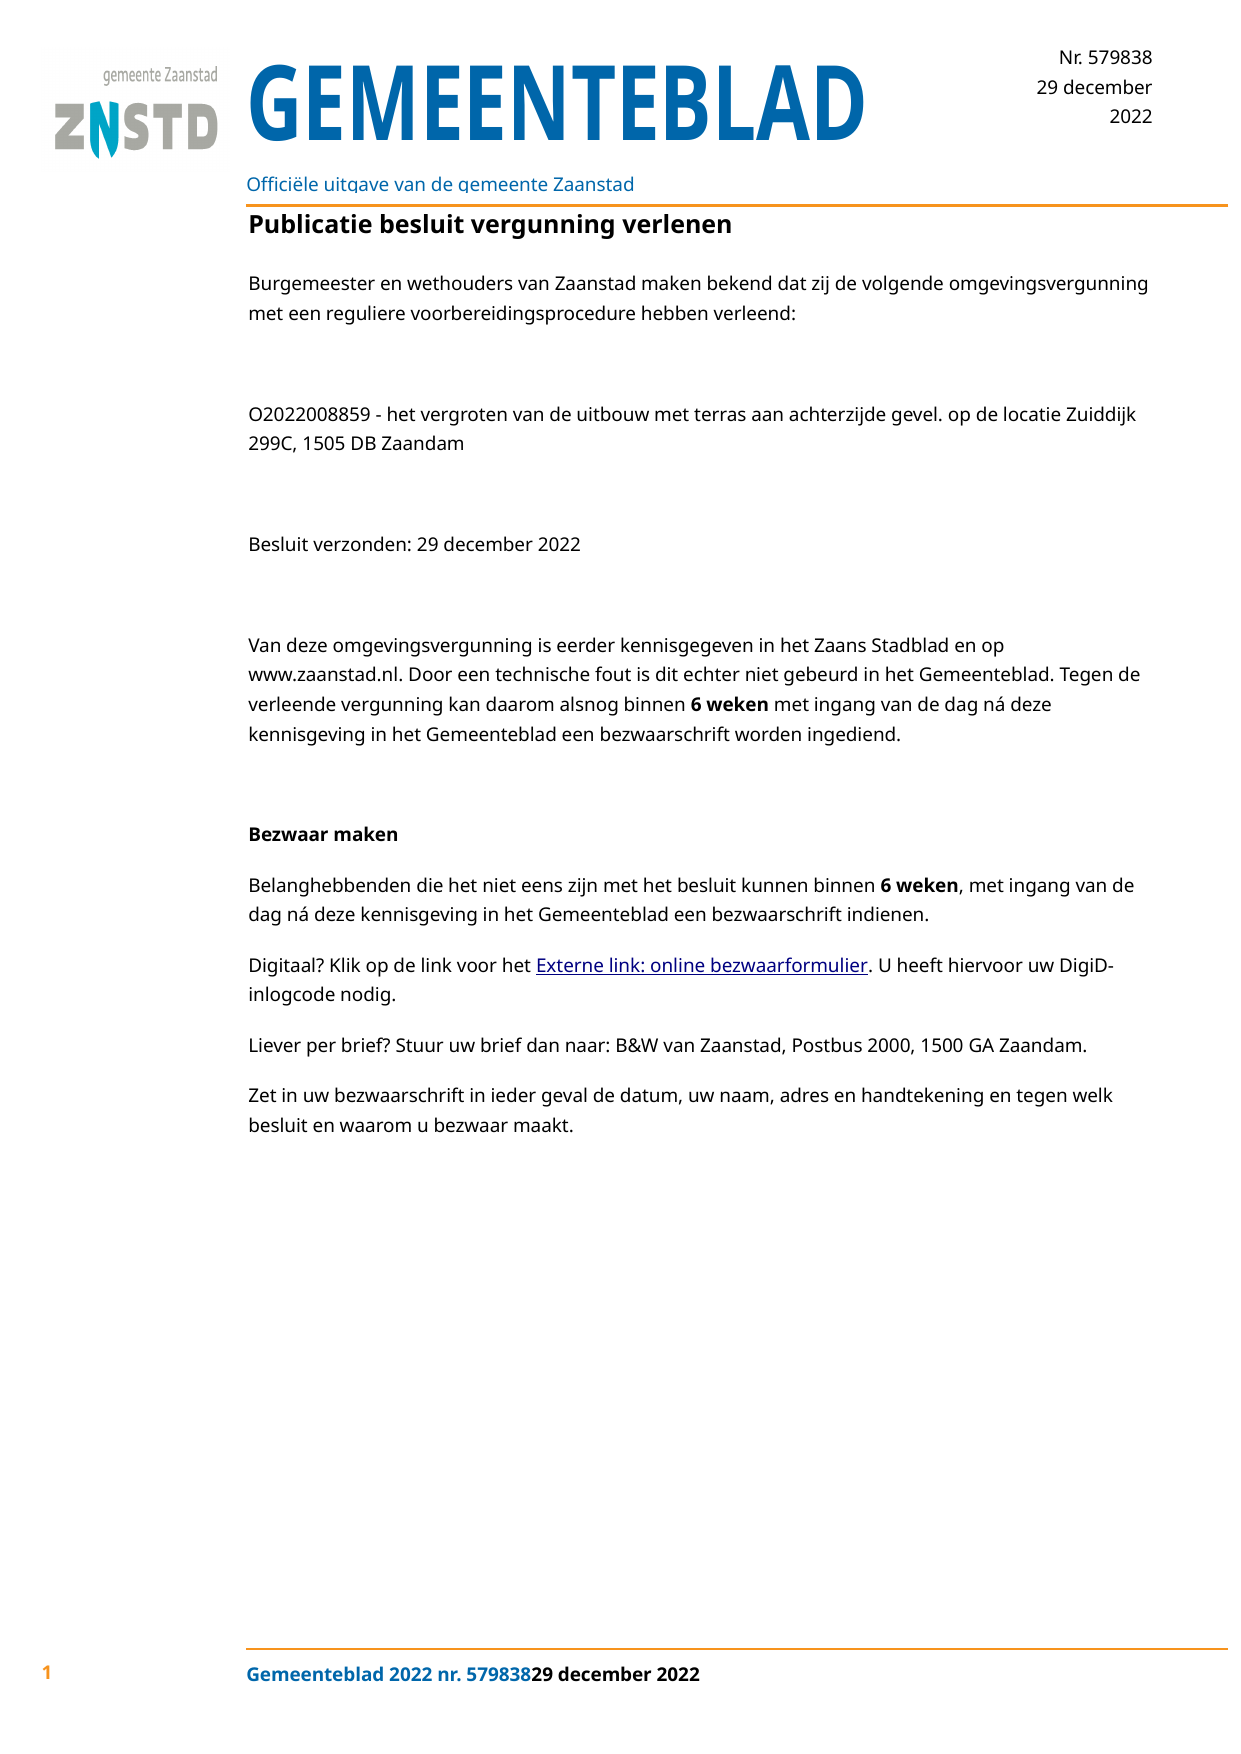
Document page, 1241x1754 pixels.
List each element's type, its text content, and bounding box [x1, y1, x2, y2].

text Burgemeester en wethouders van Zaanstad maken bekend dat zij de volgende omgevingsvergunning met een reguliere voorbereidingsprocedure hebben verleend: [248, 270, 1152, 326]
text O2022008859 - het vergroten van de uitbouw met terras aan achterzijde gevel. op de locatie Zuiddijk 299C, 1505 DB Zaandam [248, 401, 1152, 456]
text Belanghebbenden die het niet eens zijn met het besluit kunnen binnen 6 weken, met ingang van de dag ná deze kennisgeving in het Gemeenteblad een bezwaarschrift indienen. [248, 872, 1152, 927]
text Besluit verzonden: 29 december 2022 [248, 531, 1152, 557]
picture [41, 47, 231, 172]
text Liever per brief? Stuur uw brief dan naar: B&W van Zaanstad, Postbus 2000, 1500 GA Zaandam. [248, 1032, 1152, 1058]
text Bezwaar maken [248, 822, 1152, 847]
text Publicatie besluit vergunning verlenen [248, 207, 1152, 241]
text Van deze omgevingsvergunning is eerder kennisgegeven in het Zaans Stadblad en op www.zaanstad.nl. Door een technische fout is dit echter niet gebeurd in het Gemeenteblad. Tegen de verleende vergunning kan daarom alsnog binnen 6 weken met ingang van de dag ná deze kennisgeving in het Gemeenteblad een bezwaarschrift worden ingediend. [248, 632, 1152, 746]
text Zet in uw bezwaarschrift in ieder geval de datum, uw naam, adres en handtekening en tegen welk besluit en waarom u bezwaar maakt. [248, 1082, 1152, 1138]
text Digitaal? Klik op de link voor het Externe link: online bezwaarformulier. U heeft hiervoor uw DigiD-inlogcode nodig. [248, 952, 1152, 1007]
